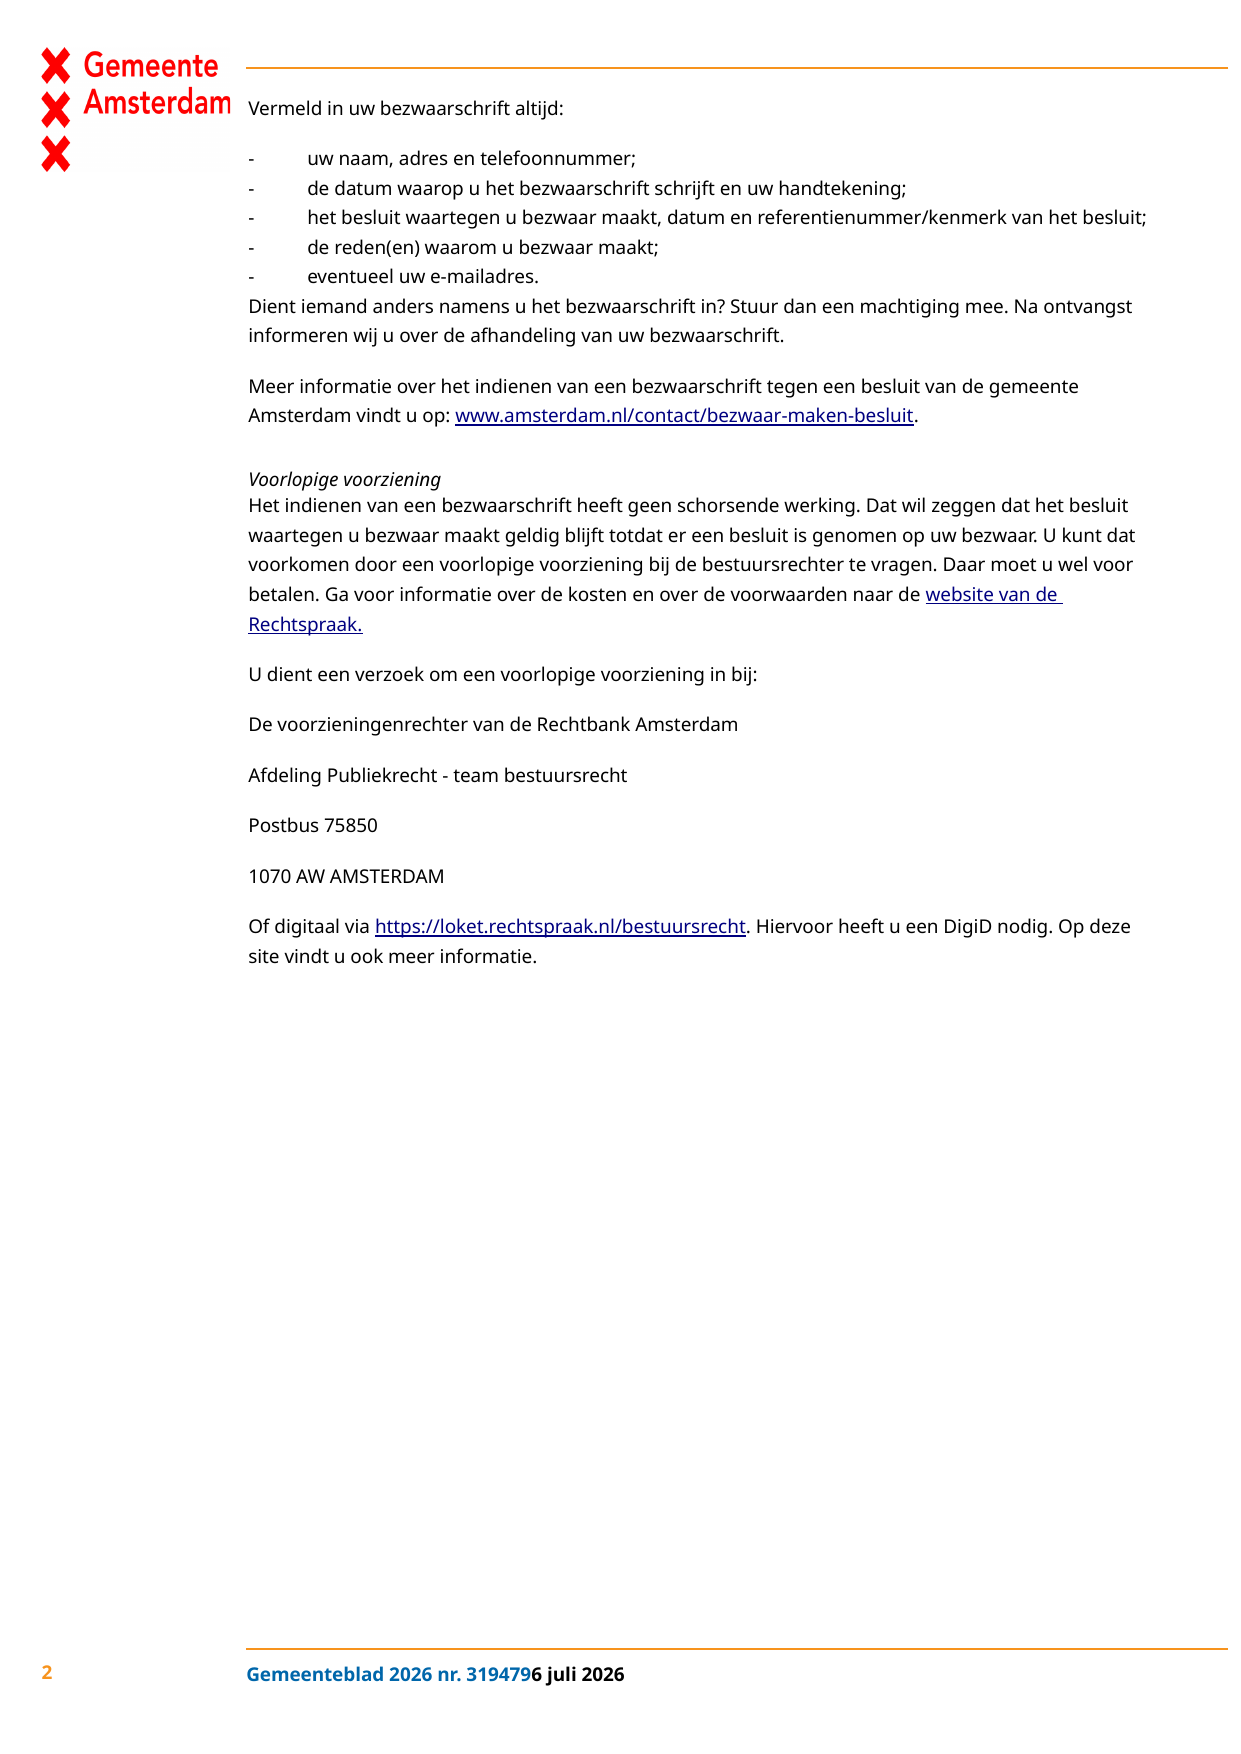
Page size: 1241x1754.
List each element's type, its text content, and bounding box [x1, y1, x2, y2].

text Meer informatie over het indienen van een bezwaarschrift tegen een besluit van de gemeente Amsterdam vindt u op: www.amsterdam.nl/contact/bezwaar-maken-besluit. [248, 373, 1152, 428]
text 1070 AW AMSTERDAM [248, 863, 1152, 888]
picture [41, 47, 231, 172]
text Of digitaal via https://loket.rechtspraak.nl/bestuursrecht. Hiervoor heeft u een DigiD nodig. Op deze site vindt u ook meer informatie. [248, 913, 1152, 968]
list eventueel uw e-mailadres. [248, 263, 1152, 289]
text Dient iemand anders namens u het bezwaarschrift in? Stuur dan een machtiging mee. Na ontvangst informeren wij u over de afhandeling van uw bezwaarschrift. [248, 293, 1152, 348]
list de datum waarop u het bezwaarschrift schrijft en uw handtekening; [248, 175, 1152, 201]
text U dient een verzoek om een voorlopige voorziening in bij: [248, 661, 1152, 687]
list de reden(en) waarom u bezwaar maakt; [248, 234, 1152, 260]
text De voorzieningenrechter van de Rechtbank Amsterdam [248, 712, 1152, 737]
text Voorlopige voorziening [248, 467, 1152, 492]
text Postbus 75850 [248, 812, 1152, 838]
text Afdeling Publiekrecht - team bestuursrecht [248, 762, 1152, 788]
text Het indienen van een bezwaarschrift heeft geen schorsende werking. Dat wil zeggen dat het besluit waartegen u bezwaar maakt geldig blijft totdat er een besluit is genomen op uw bezwaar. U kunt dat voorkomen door een voorlopige voorziening bij de bestuursrechter te vragen. Daar moet u wel voor betalen. Ga voor informatie over de kosten en over de voorwaarden naar de website van de Rechtspraak. [248, 492, 1152, 636]
list het besluit waartegen u bezwaar maakt, datum en referentienummer/kenmerk van het besluit; [248, 204, 1152, 230]
text Vermeld in uw bezwaarschrift altijd: [248, 95, 1152, 121]
list uw naam, adres en telefoonnummer; [248, 145, 1152, 171]
